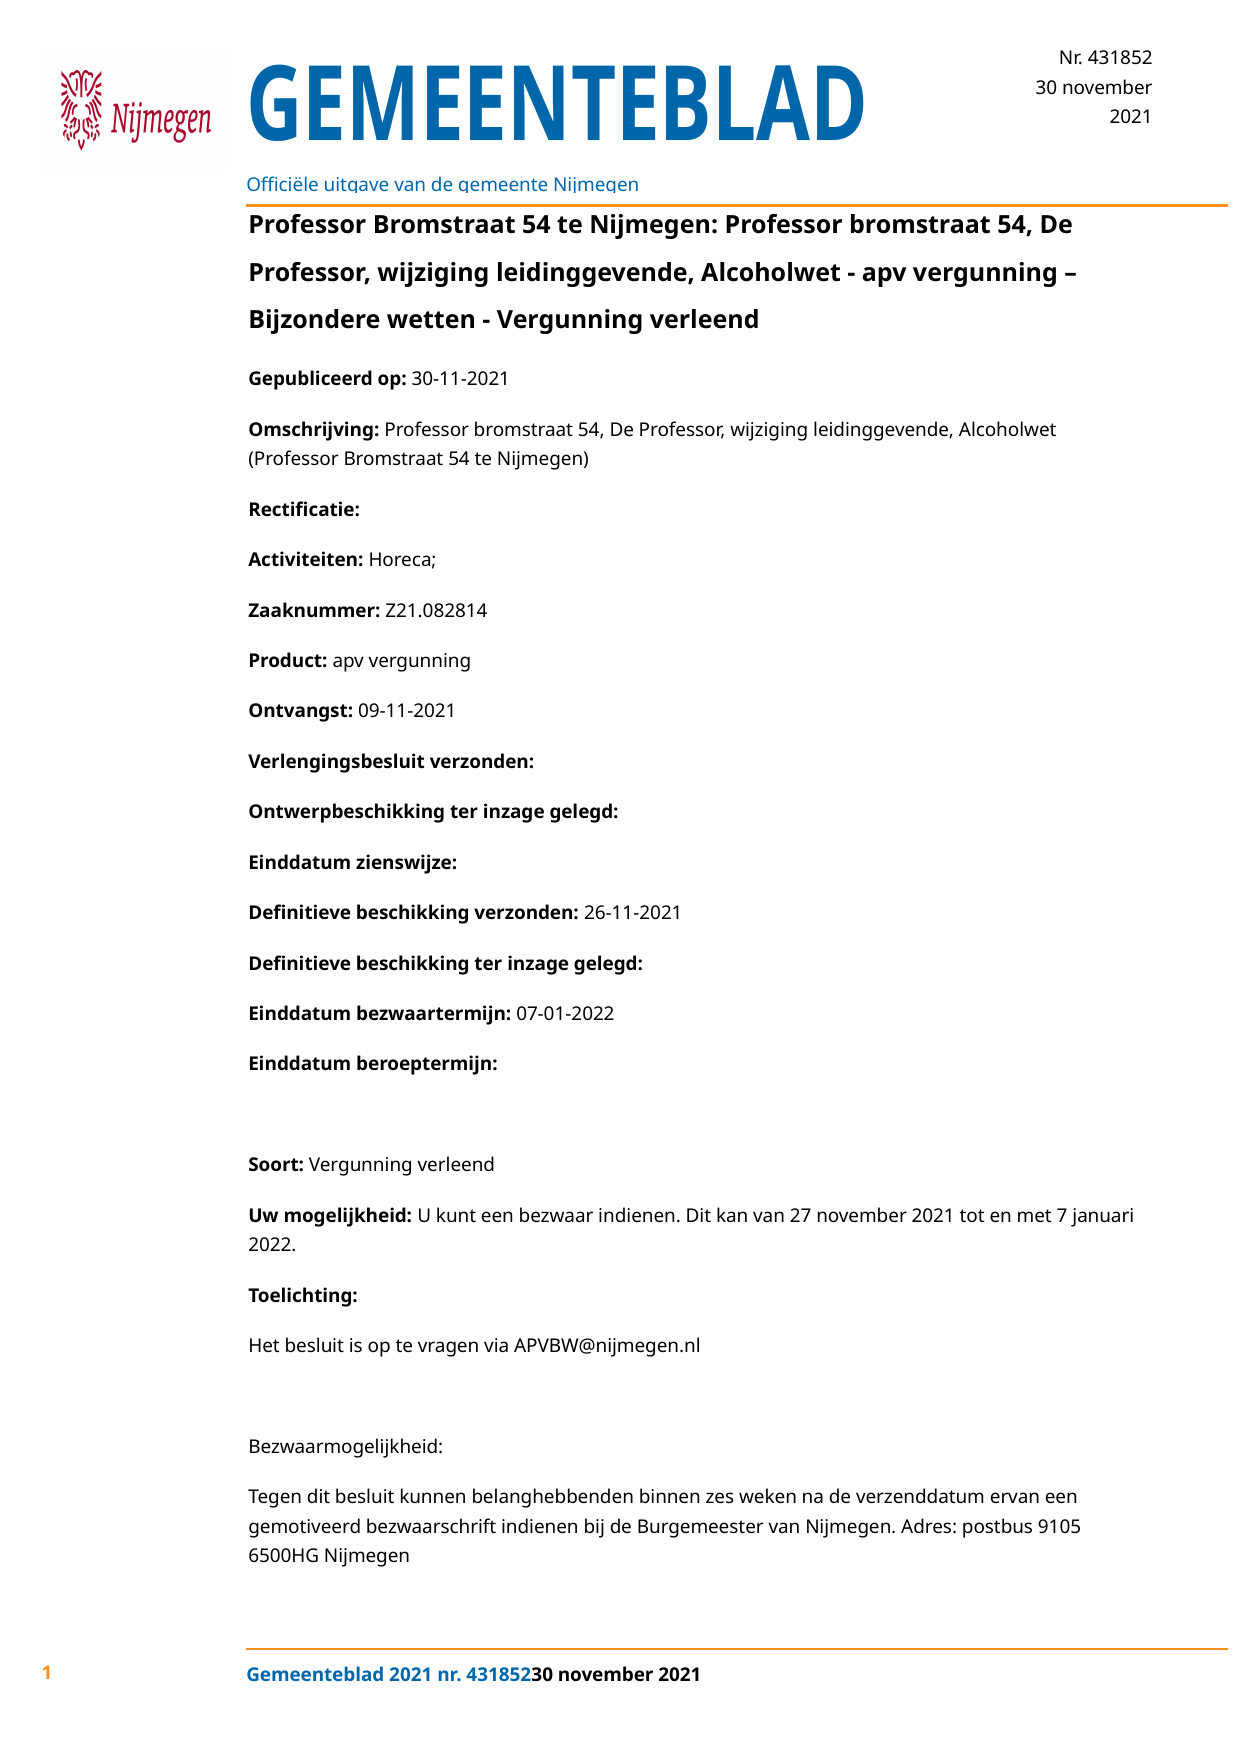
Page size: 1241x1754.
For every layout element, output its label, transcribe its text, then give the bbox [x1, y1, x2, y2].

text Definitieve beschikking verzonden: 26-11-2021 [248, 899, 1152, 925]
text Tegen dit besluit kunnen belanghebbenden binnen zes weken na de verzenddatum ervan een gemotiveerd bezwaarschrift indienen bij de Burgemeester van Nijmegen. Adres: postbus 9105 6500HG Nijmegen [248, 1483, 1152, 1568]
text Professor Bromstraat 54 te Nijmegen: Professor bromstraat 54, De Professor, wijziging leidinggevende, Alcoholwet - apv vergunning – Bijzondere wetten - Vergunning verleend [248, 207, 1152, 336]
text Gepubliceerd op: 30-11-2021 [248, 366, 1152, 391]
text Uw mogelijkheid: U kunt een bezwaar indienen. Dit kan van 27 november 2021 tot en met 7 januari 2022. [248, 1202, 1152, 1257]
text Ontwerpbeschikking ter inzage gelegd: [248, 798, 1152, 824]
text Product: apv vergunning [248, 647, 1152, 673]
text Verlengingsbesluit verzonden: [248, 748, 1152, 774]
picture [41, 47, 231, 172]
text Toelichting: [248, 1282, 1152, 1307]
text Definitieve beschikking ter inzage gelegd: [248, 950, 1152, 975]
text Bezwaarmogelijkheid: [248, 1433, 1152, 1459]
text Ontvangst: 09-11-2021 [248, 698, 1152, 723]
text Rectificatie: [248, 496, 1152, 522]
text Einddatum bezwaartermijn: 07-01-2022 [248, 1000, 1152, 1026]
text Einddatum zienswijze: [248, 849, 1152, 874]
text Activiteiten: Horeca; [248, 546, 1152, 572]
text Zaaknummer: Z21.082814 [248, 597, 1152, 622]
text Het besluit is op te vragen via APVBW@nijmegen.nl [248, 1332, 1152, 1358]
text Omschrijving: Professor bromstraat 54, De Professor, wijziging leidinggevende, Alcoholwet (Professor Bromstraat 54 te Nijmegen) [248, 416, 1152, 471]
text Soort: Vergunning verleend [248, 1151, 1152, 1177]
text Einddatum beroeptermijn: [248, 1051, 1152, 1076]
